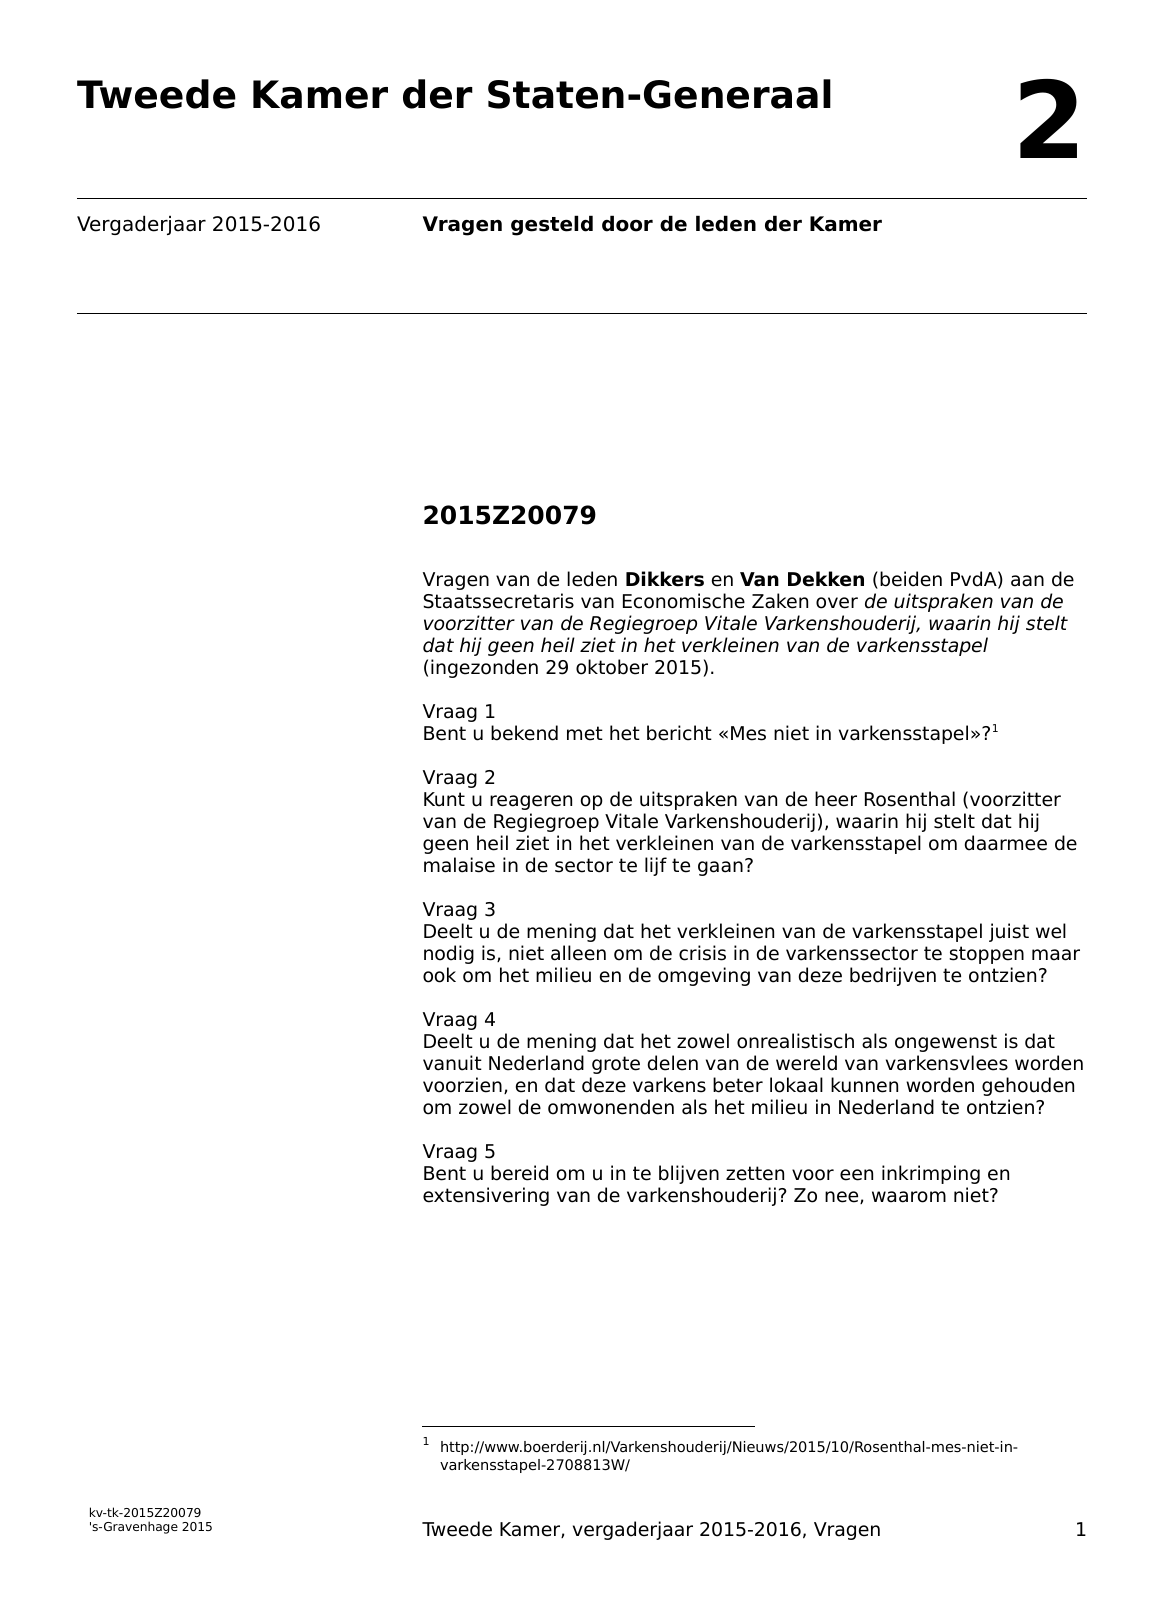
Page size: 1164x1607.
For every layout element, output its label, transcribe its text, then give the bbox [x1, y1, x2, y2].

text Deelt u de mening dat het verkleinen van de varkensstapel juist wel nodig is, niet alleen om de crisis in de varkenssector te stoppen maar ook om het milieu en de omgeving van deze bedrijven te ontzien? [422, 921, 1087, 987]
text kv-tk-2015Z20079 [88, 1506, 323, 1520]
text Bent u bekend met het bericht «Mes niet in varkensstapel»? [422, 723, 1087, 745]
text Vragen van de leden Dikkers en Van Dekken (beiden PvdA) aan de Staatssecretaris van Economische Zaken over de uitspraken van de voorzitter van de Regiegroep Vitale Varkenshouderij, waarin hij stelt dat hij geen heil ziet in het verkleinen van de varkensstapel (ingezonden 29 oktober 2015). [422, 569, 1087, 679]
table_cell Vragen gesteld door de leden der Kamer [422, 199, 1087, 313]
text 2015Z20079 [422, 501, 1087, 531]
text Kunt u reageren op de uitspraken van de heer Rosenthal (voorzitter van de Regiegroep Vitale Varkenshouderij), waarin hij stelt dat hij geen heil ziet in het verkleinen van de varkensstapel om daarmee de malaise in de sector te lijf te gaan? [422, 789, 1087, 877]
text Vraag 3 [422, 899, 1087, 921]
table_header Tweede Kamer der Staten-Generaal [77, 59, 886, 198]
text Vraag 4 [422, 1009, 1087, 1031]
table_cell Vergaderjaar 2015-2016 [77, 199, 422, 313]
text Deelt u de mening dat het zowel onrealistisch als ongewenst is dat vanuit Nederland grote delen van de wereld van varkensvlees worden voorzien, en dat deze varkens beter lokaal kunnen worden gehouden om zowel de omwonenden als het milieu in Nederland te ontzien? [422, 1031, 1087, 1119]
text Bent u bereid om u in te blijven zetten voor een inkrimping en extensivering van de varkenshouderij? Zo nee, waarom niet? [422, 1163, 1087, 1207]
table_header 2 [886, 59, 1087, 198]
text Vraag 2 [422, 767, 1087, 789]
text 's-Gravenhage 2015 [88, 1520, 323, 1534]
text Vraag 1 [422, 701, 1087, 723]
text http://www.boerderij.nl/Varkenshouderij/Nieuws/2015/10/Rosenthal-mes-niet-in-varkensstapel-2708813W/ [422, 1435, 1087, 1474]
text Vraag 5 [422, 1141, 1087, 1163]
